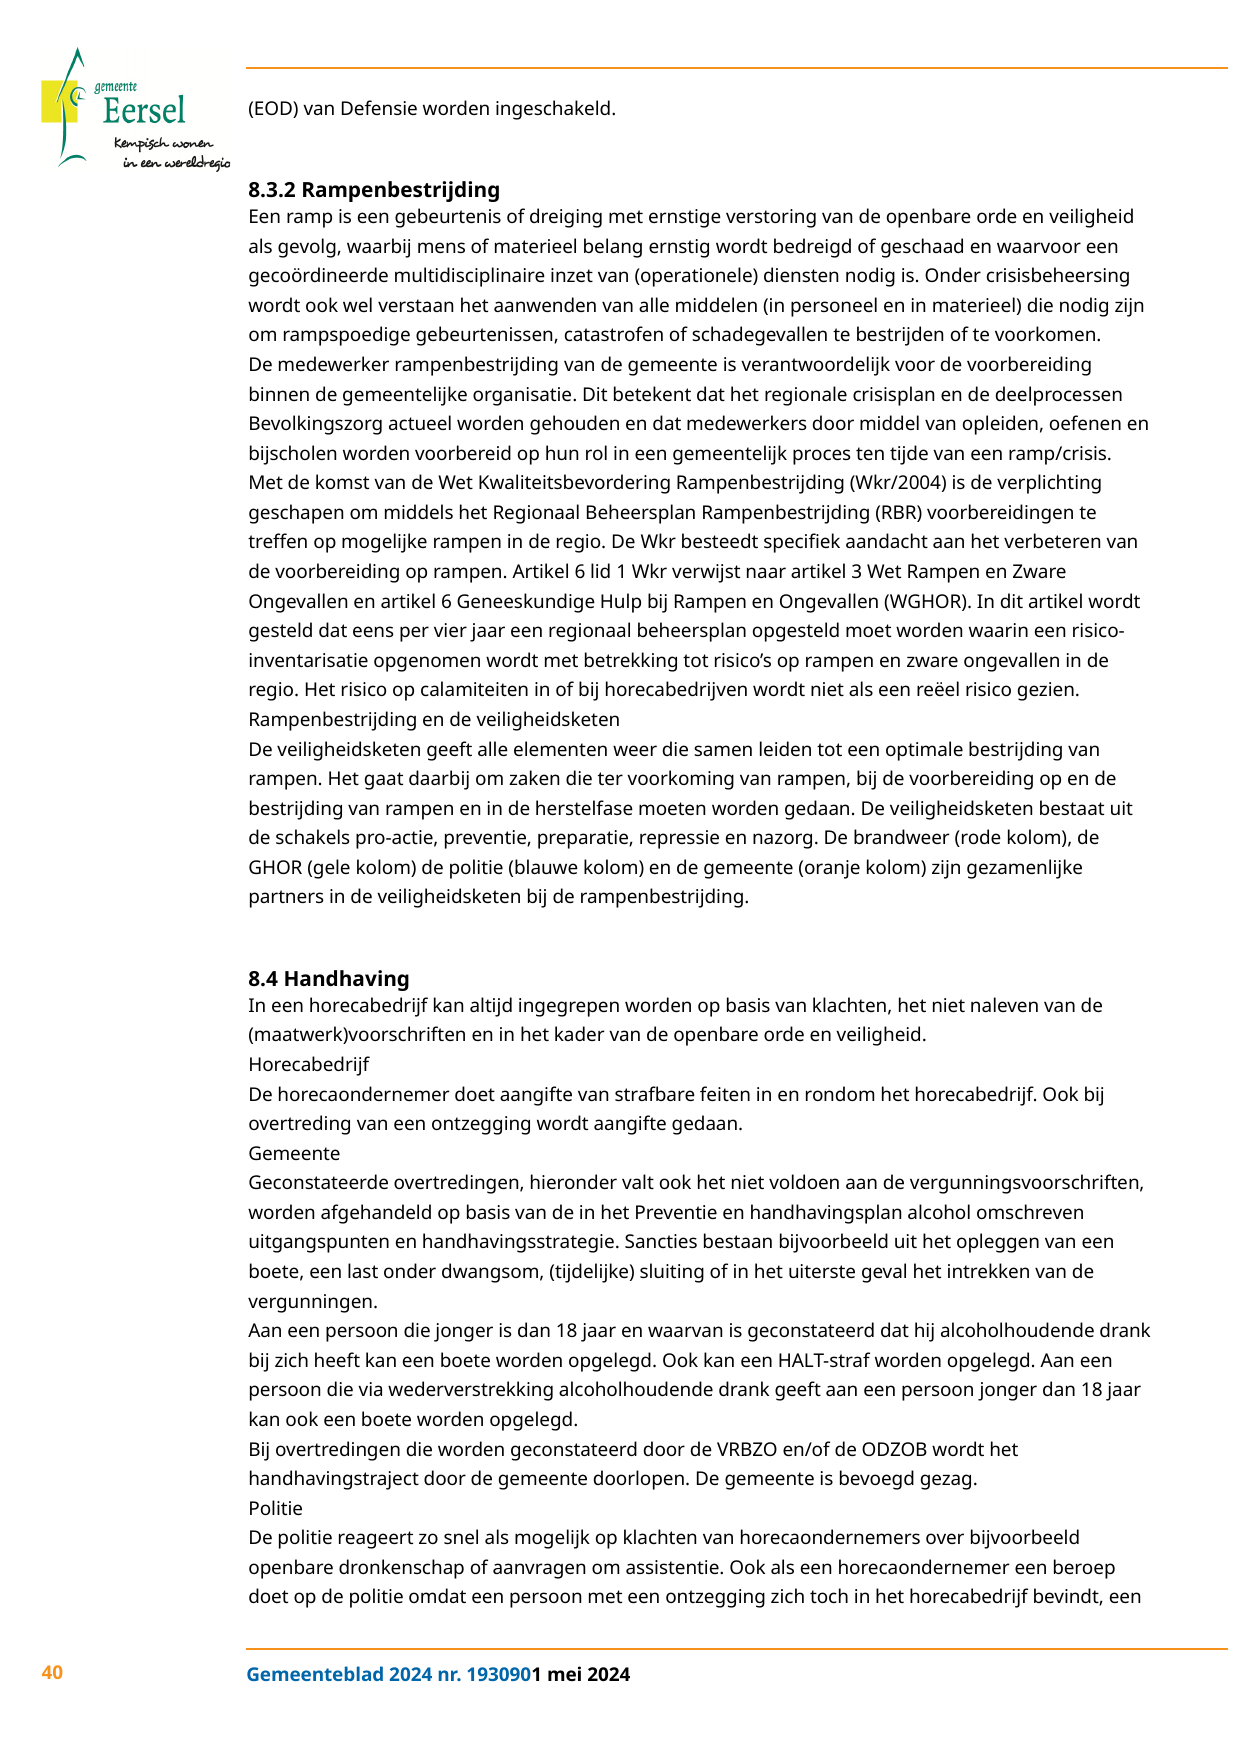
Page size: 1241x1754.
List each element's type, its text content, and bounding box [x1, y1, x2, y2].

picture [41, 47, 231, 172]
text In een horecabedrijf kan altijd ingegrepen worden op basis van klachten, het niet naleven van de (maatwerk)voorschriften en in het kader van de openbare orde en veiligheid. [248, 992, 1152, 1047]
text (EOD) van Defensie worden ingeschakeld. [248, 95, 1152, 121]
text De politie reageert zo snel als mogelijk op klachten van horecaondernemers over bijvoorbeeld openbare dronkenschap of aanvragen om assistentie. Ook als een horecaondernemer een beroep doet op de politie omdat een persoon met een ontzegging zich toch in het horecabedrijf bevindt, een [248, 1524, 1152, 1609]
text Geconstateerde overtredingen, hieronder valt ook het niet voldoen aan de vergunningsvoorschriften, worden afgehandeld op basis van de in het Preventie en handhavingsplan alcohol omschreven uitgangspunten en handhavingsstrategie. Sancties bestaan bijvoorbeeld uit het opleggen van een boete, een last onder dwangsom, (tijdelijke) sluiting of in het uiterste geval het intrekken van de vergunningen. [248, 1169, 1152, 1314]
text Politie [248, 1495, 1152, 1521]
text 8.3.2 Rampenbestrijding [248, 175, 1152, 203]
text 8.4 Handhaving [248, 964, 1152, 992]
text Bij overtredingen die worden geconstateerd door de VRBZO en/of de ODZOB wordt het handhavingstraject door de gemeente doorlopen. De gemeente is bevoegd gezag. [248, 1436, 1152, 1491]
text De medewerker rampenbestrijding van de gemeente is verantwoordelijk voor de voorbereiding binnen de gemeentelijke organisatie. Dit betekent dat het regionale crisisplan en de deelprocessen Bevolkingszorg actueel worden gehouden en dat medewerkers door middel van opleiden, oefenen en bijscholen worden voorbereid op hun rol in een gemeentelijk proces ten tijde van een ramp/crisis. Met de komst van de Wet Kwaliteitsbevordering Rampenbestrijding (Wkr/2004) is de verplichting geschapen om middels het Regionaal Beheersplan Rampenbestrijding (RBR) voorbereidingen te treffen op mogelijke rampen in de regio. De Wkr besteedt specifiek aandacht aan het verbeteren van de voorbereiding op rampen. Artikel 6 lid 1 Wkr verwijst naar artikel 3 Wet Rampen en Zware Ongevallen en artikel 6 Geneeskundige Hulp bij Rampen en Ongevallen (WGHOR). In dit artikel wordt gesteld dat eens per vier jaar een regionaal beheersplan opgesteld moet worden waarin een risico-inventarisatie opgenomen wordt met betrekking tot risico’s op rampen en zware ongevallen in de regio. Het risico op calamiteiten in of bij horecabedrijven wordt niet als een reëel risico gezien. [248, 351, 1152, 702]
text Aan een persoon die jonger is dan 18 jaar en waarvan is geconstateerd dat hij alcoholhoudende drank bij zich heeft kan een boete worden opgelegd. Ook kan een HALT-straf worden opgelegd. Aan een persoon die via wederverstrekking alcoholhoudende drank geeft aan een persoon jonger dan 18 jaar kan ook een boete worden opgelegd. [248, 1317, 1152, 1432]
text Rampenbestrijding en de veiligheidsketen [248, 706, 1152, 732]
text Horecabedrijf [248, 1051, 1152, 1077]
text Gemeente [248, 1140, 1152, 1166]
text De veiligheidsketen geeft alle elementen weer die samen leiden tot een optimale bestrijding van rampen. Het gaat daarbij om zaken die ter voorkoming van rampen, bij de voorbereiding op en de bestrijding van rampen en in de herstelfase moeten worden gedaan. De veiligheidsketen bestaat uit de schakels pro-actie, preventie, preparatie, repressie en nazorg. De brandweer (rode kolom), de GHOR (gele kolom) de politie (blauwe kolom) en de gemeente (oranje kolom) zijn gezamenlijke partners in de veiligheidsketen bij de rampenbestrijding. [248, 736, 1152, 909]
text Een ramp is een gebeurtenis of dreiging met ernstige verstoring van de openbare orde en veiligheid als gevolg, waarbij mens of materieel belang ernstig wordt bedreigd of geschaad en waarvoor een gecoördineerde multidisciplinaire inzet van (operationele) diensten nodig is. Onder crisisbeheersing wordt ook wel verstaan het aanwenden van alle middelen (in personeel en in materieel) die nodig zijn om rampspoedige gebeurtenissen, catastrofen of schadegevallen te bestrijden of te voorkomen. [248, 203, 1152, 347]
text De horecaondernemer doet aangifte van strafbare feiten in en rondom het horecabedrijf. Ook bij overtreding van een ontzegging wordt aangifte gedaan. [248, 1081, 1152, 1136]
